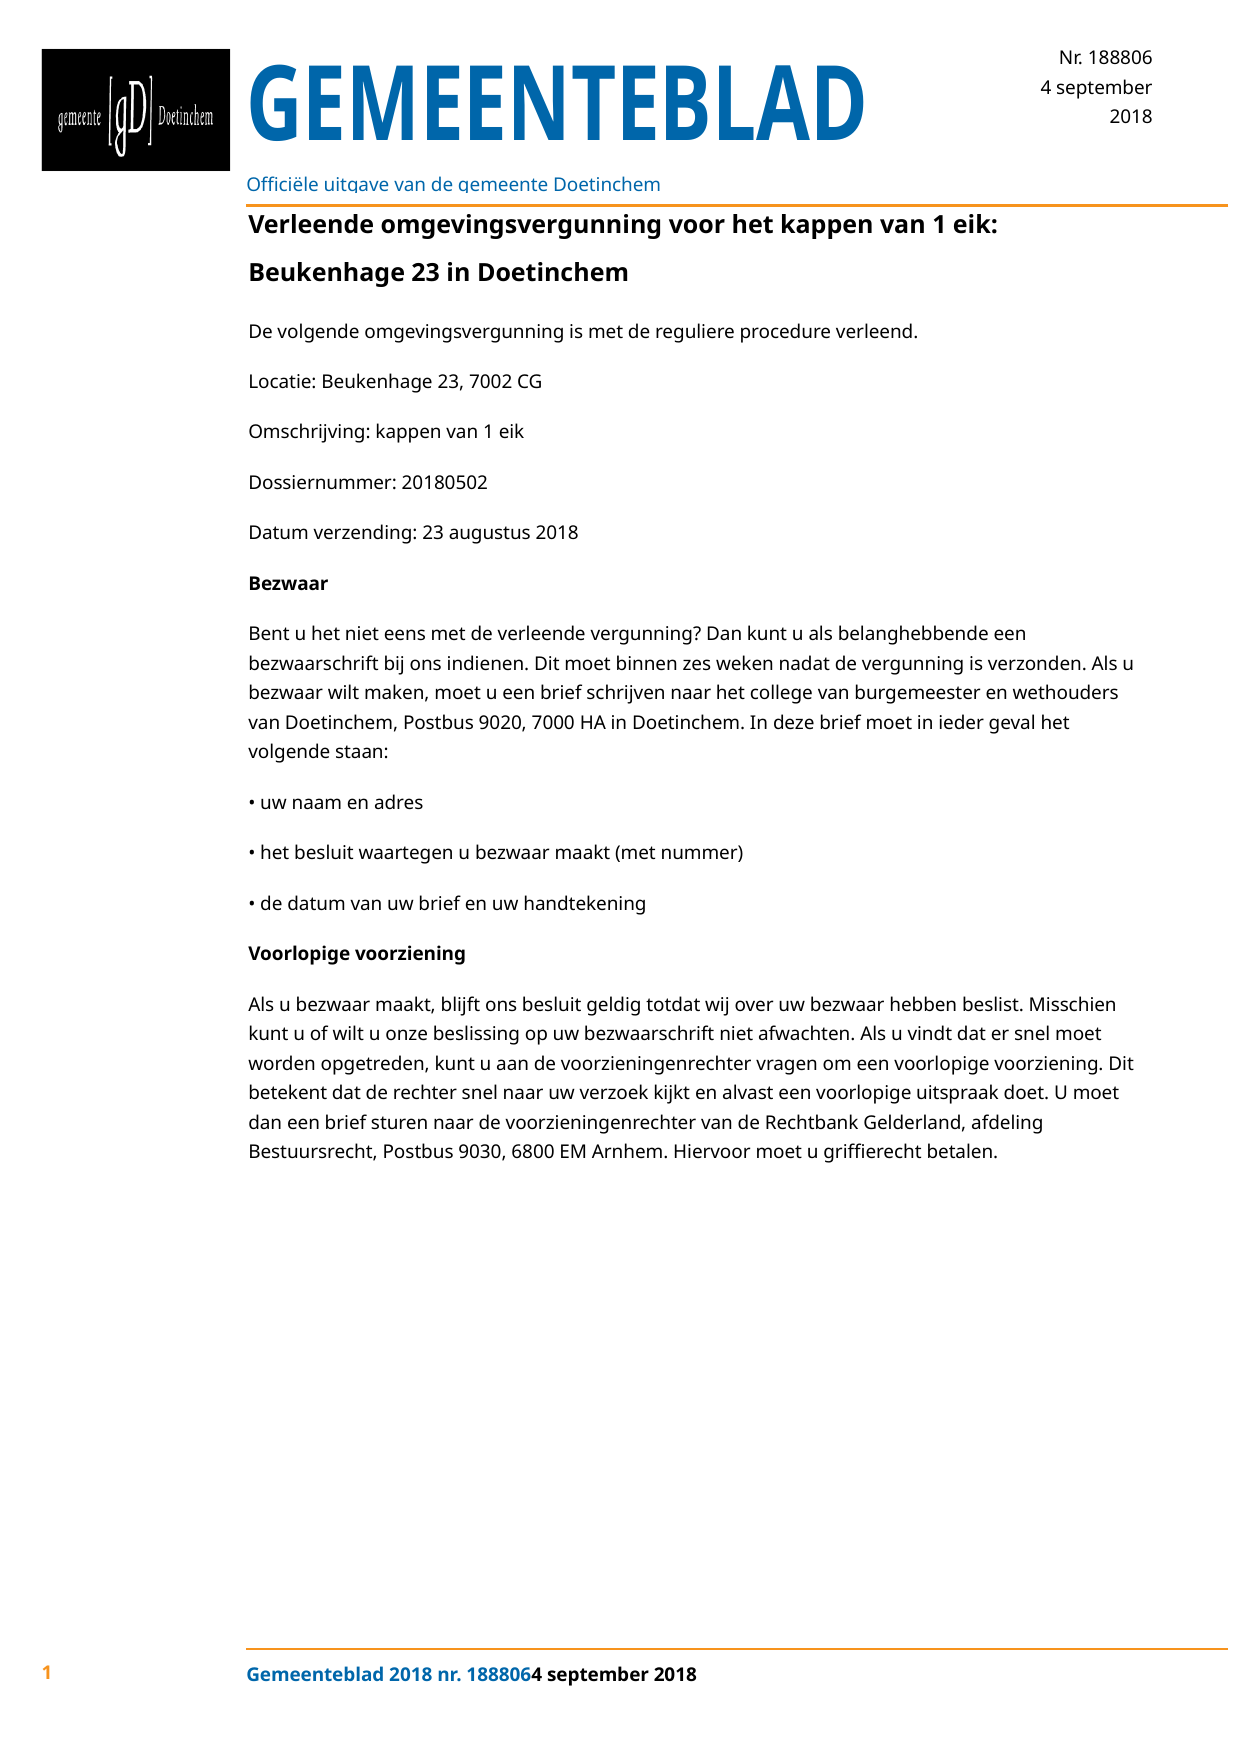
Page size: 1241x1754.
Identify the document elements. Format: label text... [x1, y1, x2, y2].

text • uw naam en adres [248, 789, 1152, 815]
text • de datum van uw brief en uw handtekening [248, 890, 1152, 916]
text Als u bezwaar maakt, blijft ons besluit geldig totdat wij over uw bezwaar hebben beslist. Misschien kunt u of wilt u onze beslissing op uw bezwaarschrift niet afwachten. Als u vindt dat er snel moet worden opgetreden, kunt u aan de voorzieningenrechter vragen om een voorlopige voorziening. Dit betekent dat de rechter snel naar uw verzoek kijkt en alvast een voorlopige uitspraak doet. U moet dan een brief sturen naar de voorzieningenrechter van de Rechtbank Gelderland, afdeling Bestuursrecht, Postbus 9030, 6800 EM Arnhem. Hiervoor moet u griffierecht betalen. [248, 991, 1152, 1164]
text Bent u het niet eens met de verleende vergunning? Dan kunt u als belanghebbende een bezwaarschrift bij ons indienen. Dit moet binnen zes weken nadat de vergunning is verzonden. Als u bezwaar wilt maken, moet u een brief schrijven naar het college van burgemeester en wethouders van Doetinchem, Postbus 9020, 7000 HA in Doetinchem. In deze brief moet in ieder geval het volgende staan: [248, 620, 1152, 764]
picture [41, 47, 231, 172]
text Dossiernummer: 20180502 [248, 469, 1152, 495]
text Bezwaar [248, 570, 1152, 596]
text • het besluit waartegen u bezwaar maakt (met nummer) [248, 839, 1152, 865]
text Voorlopige voorziening [248, 940, 1152, 966]
text Datum verzending: 23 augustus 2018 [248, 519, 1152, 545]
text Locatie: Beukenhage 23, 7002 CG [248, 368, 1152, 394]
text Verleende omgevingsvergunning voor het kappen van 1 eik: Beukenhage 23 in Doetinchem [248, 207, 1152, 288]
text Omschrijving: kappen van 1 eik [248, 419, 1152, 444]
text De volgende omgevingsvergunning is met de reguliere procedure verleend. [248, 318, 1152, 344]
